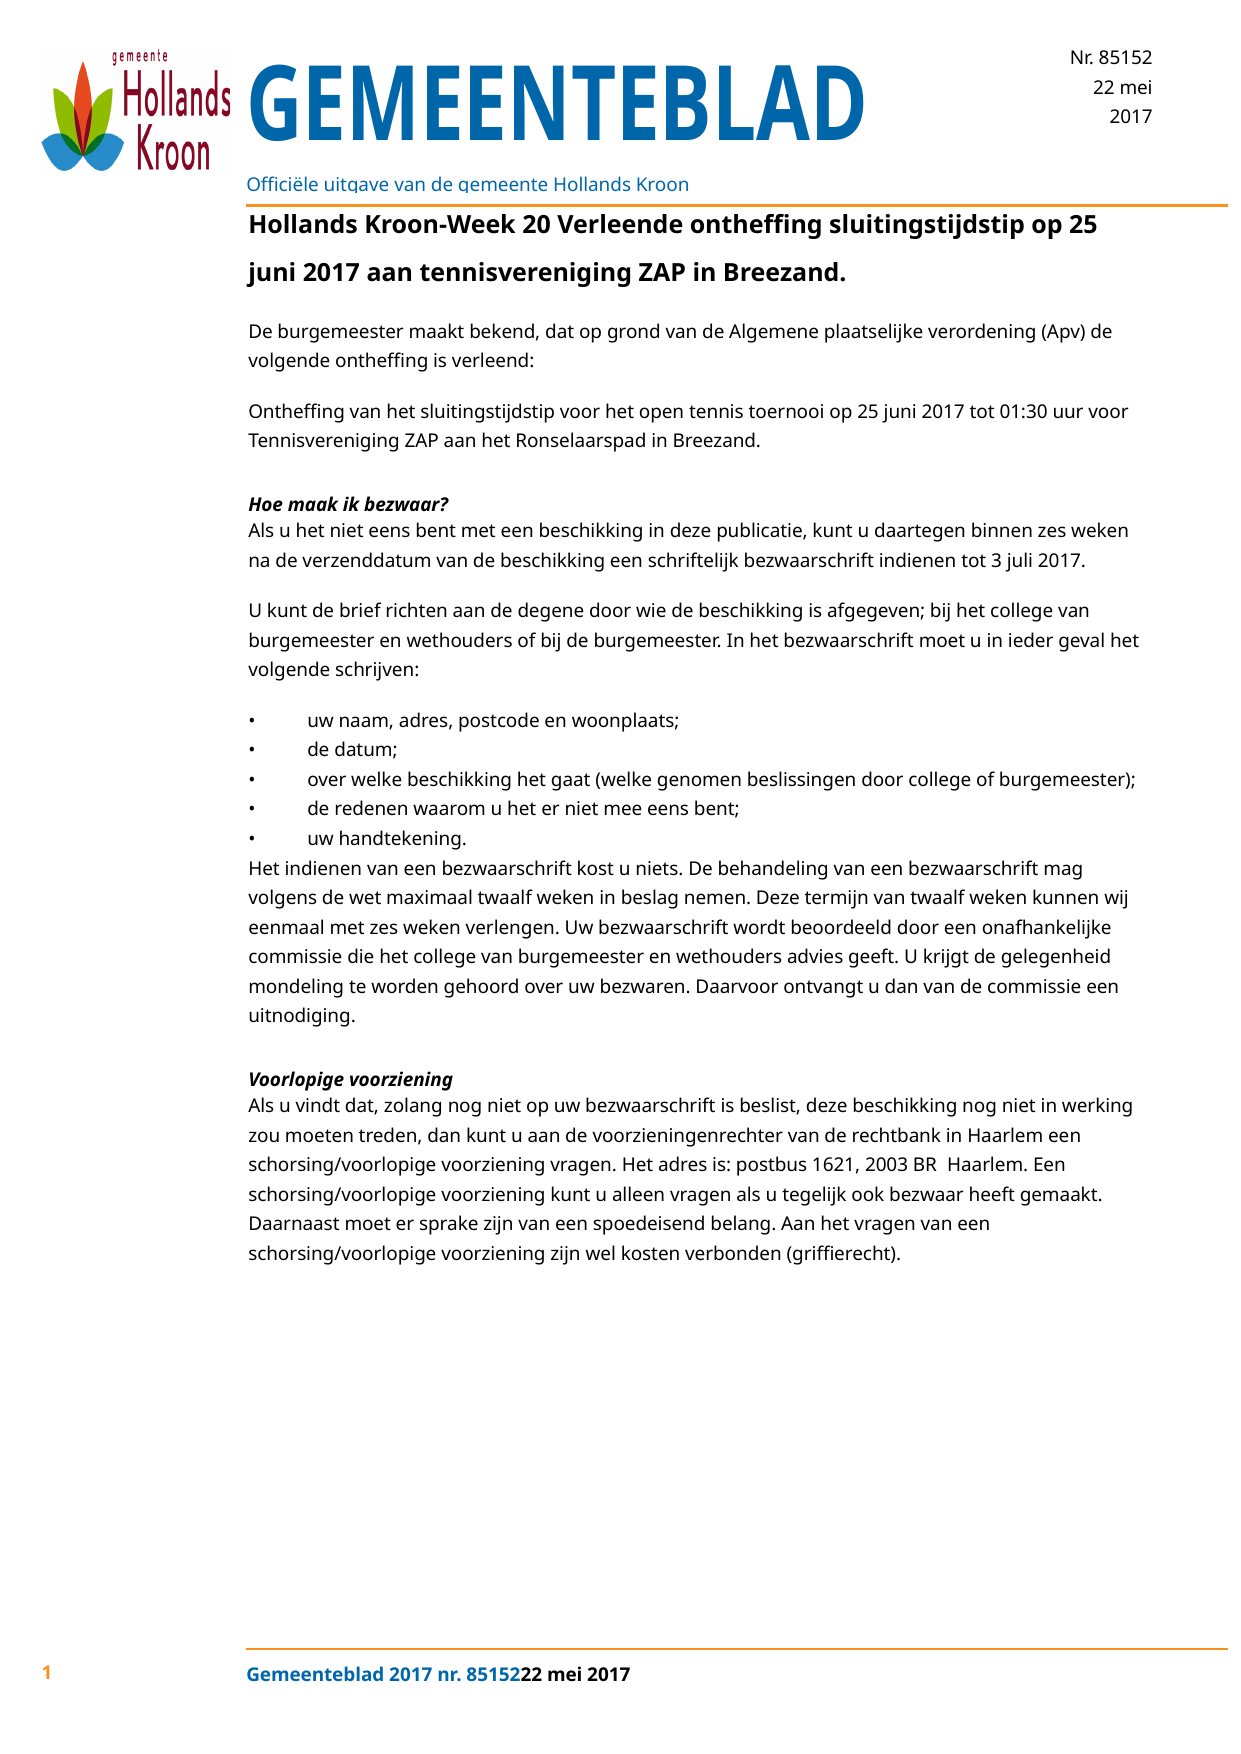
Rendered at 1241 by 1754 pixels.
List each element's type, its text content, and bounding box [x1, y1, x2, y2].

list uw naam, adres, postcode en woonplaats; [248, 707, 1152, 732]
list uw handtekening. [248, 825, 1152, 851]
list de redenen waarom u het er niet mee eens bent; [248, 796, 1152, 821]
text Voorlopige voorziening [248, 1067, 1152, 1092]
text Hoe maak ik bezwaar? [248, 491, 1152, 517]
picture [41, 47, 231, 172]
text Als u het niet eens bent met een beschikking in deze publicatie, kunt u daartegen binnen zes weken na de verzenddatum van de beschikking een schriftelijk bezwaarschrift indienen tot 3 juli 2017. [248, 517, 1152, 572]
text Ontheffing van het sluitingstijdstip voor het open tennis toernooi op 25 juni 2017 tot 01:30 uur voor Tennisvereniging ZAP aan het Ronselaarspad in Breezand. [248, 398, 1152, 453]
text U kunt de brief richten aan de degene door wie de beschikking is afgegeven; bij het college van burgemeester en wethouders of bij de burgemeester. In het bezwaarschrift moet u in ieder geval het volgende schrijven: [248, 597, 1152, 682]
text Hollands Kroon-Week 20 Verleende ontheffing sluitingstijdstip op 25 juni 2017 aan tennisvereniging ZAP in Breezand. [248, 207, 1152, 288]
list over welke beschikking het gaat (welke genomen beslissingen door college of burgemeester); [248, 766, 1152, 792]
list de datum; [248, 736, 1152, 762]
text Als u vindt dat, zolang nog niet op uw bezwaarschrift is beslist, deze beschikking nog niet in werking zou moeten treden, dan kunt u aan de voorzieningenrechter van de rechtbank in Haarlem een schorsing/voorlopige voorziening vragen. Het adres is: postbus 1621, 2003 BR Haarlem. Een schorsing/voorlopige voorziening kunt u alleen vragen als u tegelijk ook bezwaar heeft gemaakt. Daarnaast moet er sprake zijn van een spoedeisend belang. Aan het vragen van een schorsing/voorlopige voorziening zijn wel kosten verbonden (griffierecht). [248, 1092, 1152, 1266]
text De burgemeester maakt bekend, dat op grond van de Algemene plaatselijke verordening (Apv) de volgende ontheffing is verleend: [248, 318, 1152, 373]
text Het indienen van een bezwaarschrift kost u niets. De behandeling van een bezwaarschrift mag volgens de wet maximaal twaalf weken in beslag nemen. Deze termijn van twaalf weken kunnen wij eenmaal met zes weken verlengen. Uw bezwaarschrift wordt beoordeeld door een onafhankelijke commissie die het college van burgemeester en wethouders advies geeft. U krijgt de gelegenheid mondeling te worden gehoord over uw bezwaren. Daarvoor ontvangt u dan van de commissie een uitnodiging. [248, 855, 1152, 1028]
